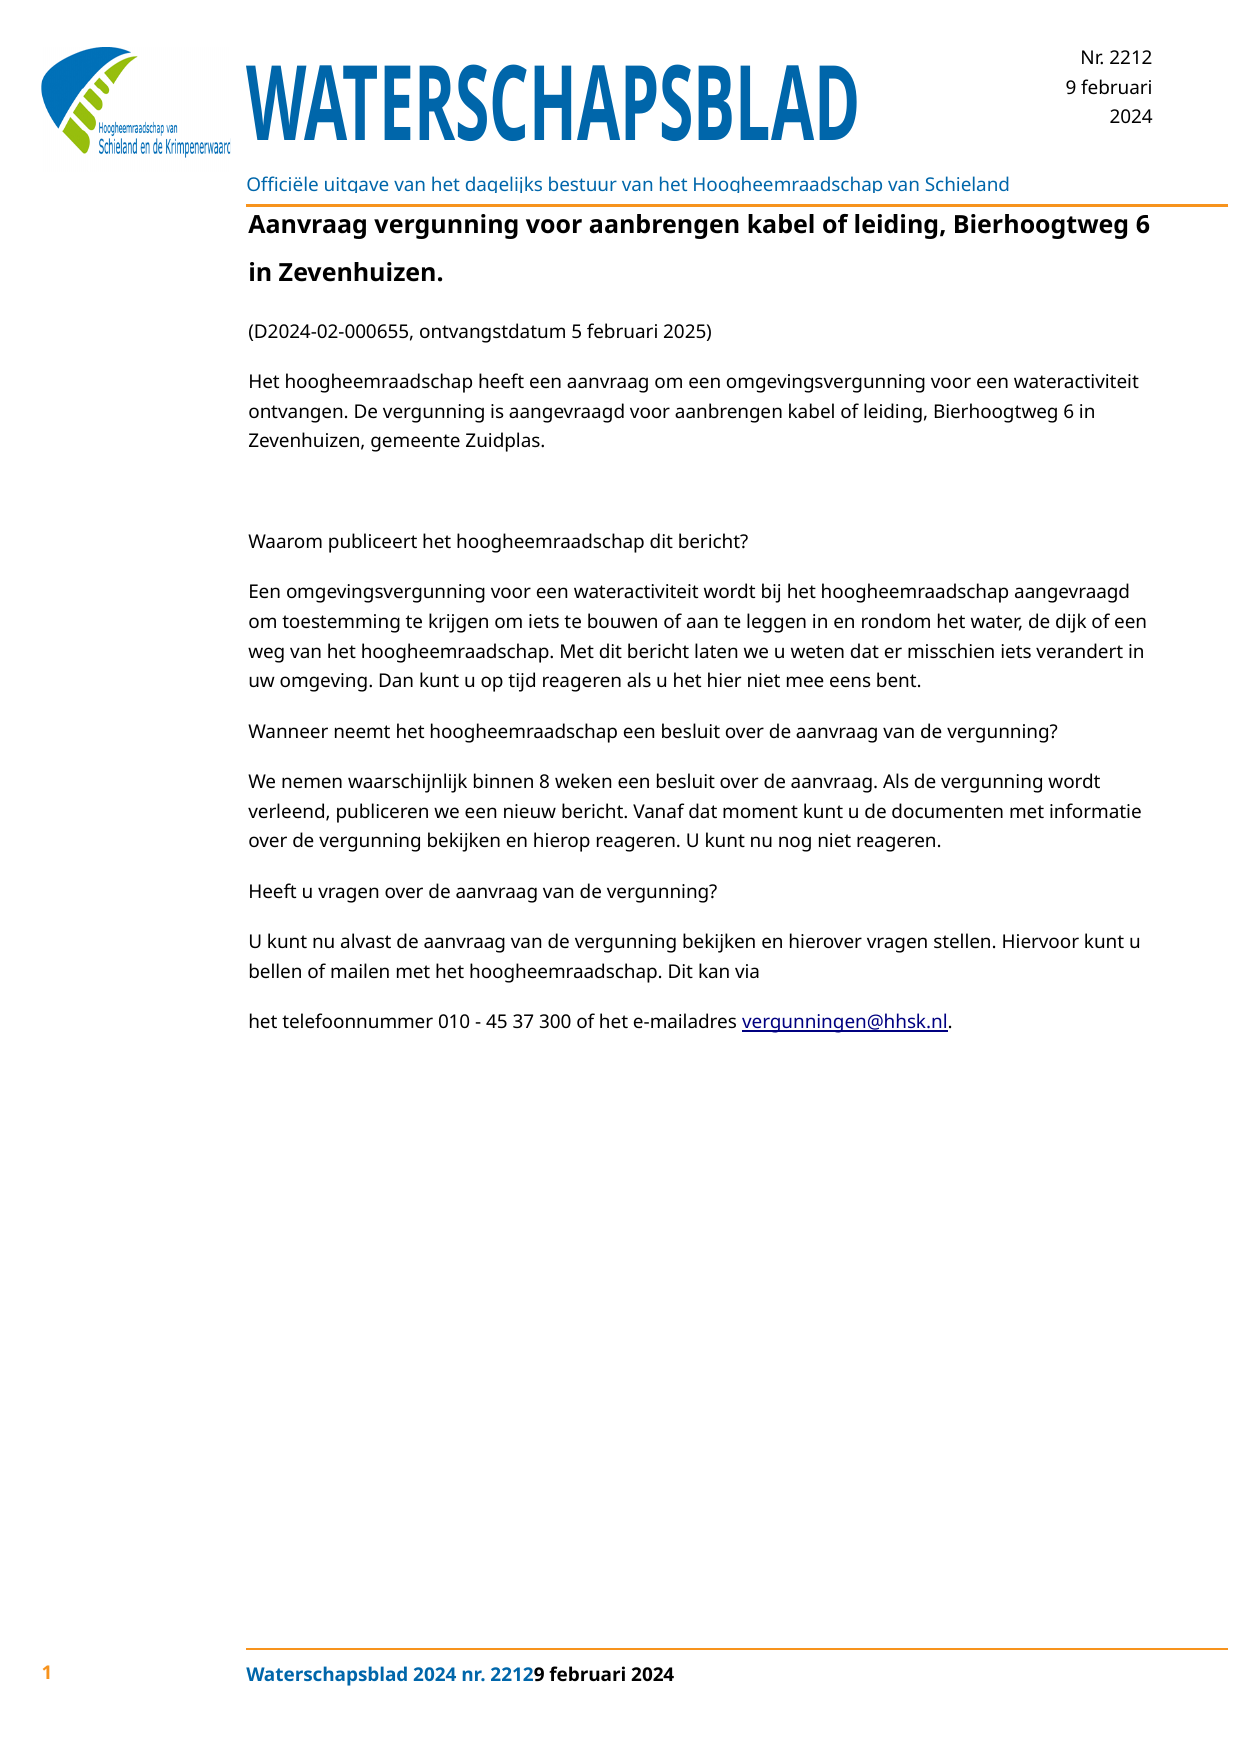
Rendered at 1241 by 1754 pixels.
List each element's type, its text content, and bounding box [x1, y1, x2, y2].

text Het hoogheemraadschap heeft een aanvraag om een omgevingsvergunning voor een wateractiviteit ontvangen. De vergunning is aangevraagd voor aanbrengen kabel of leiding, Bierhoogtweg 6 in Zevenhuizen, gemeente Zuidplas. [248, 368, 1152, 453]
text (D2024-02-000655, ontvangstdatum 5 februari 2025) [248, 318, 1152, 344]
text We nemen waarschijnlijk binnen 8 weken een besluit over de aanvraag. Als de vergunning wordt verleend, publiceren we een nieuw bericht. Vanaf dat moment kunt u de documenten met informatie over de vergunning bekijken en hierop reageren. U kunt nu nog niet reageren. [248, 768, 1152, 853]
picture [41, 47, 231, 172]
text Een omgevingsvergunning voor een wateractiviteit wordt bij het hoogheemraadschap aangevraagd om toestemming te krijgen om iets te bouwen of aan te leggen in en rondom het water, de dijk of een weg van het hoogheemraadschap. Met dit bericht laten we u weten dat er misschien iets verandert in uw omgeving. Dan kunt u op tijd reageren als u het hier niet mee eens bent. [248, 579, 1152, 693]
text U kunt nu alvast de aanvraag van de vergunning bekijken en hierover vragen stellen. Hiervoor kunt u bellen of mailen met het hoogheemraadschap. Dit kan via [248, 928, 1152, 984]
text Aanvraag vergunning voor aanbrengen kabel of leiding, Bierhoogtweg 6 in Zevenhuizen. [248, 207, 1152, 288]
text het telefoonnummer 010 - 45 37 300 of het e-mailadres vergunningen@hhsk.nl. [248, 1008, 1152, 1034]
text Waarom publiceert het hoogheemraadschap dit bericht? [248, 528, 1152, 554]
text Wanneer neemt het hoogheemraadschap een besluit over de aanvraag van de vergunning? [248, 718, 1152, 744]
text Heeft u vragen over de aanvraag van de vergunning? [248, 878, 1152, 904]
